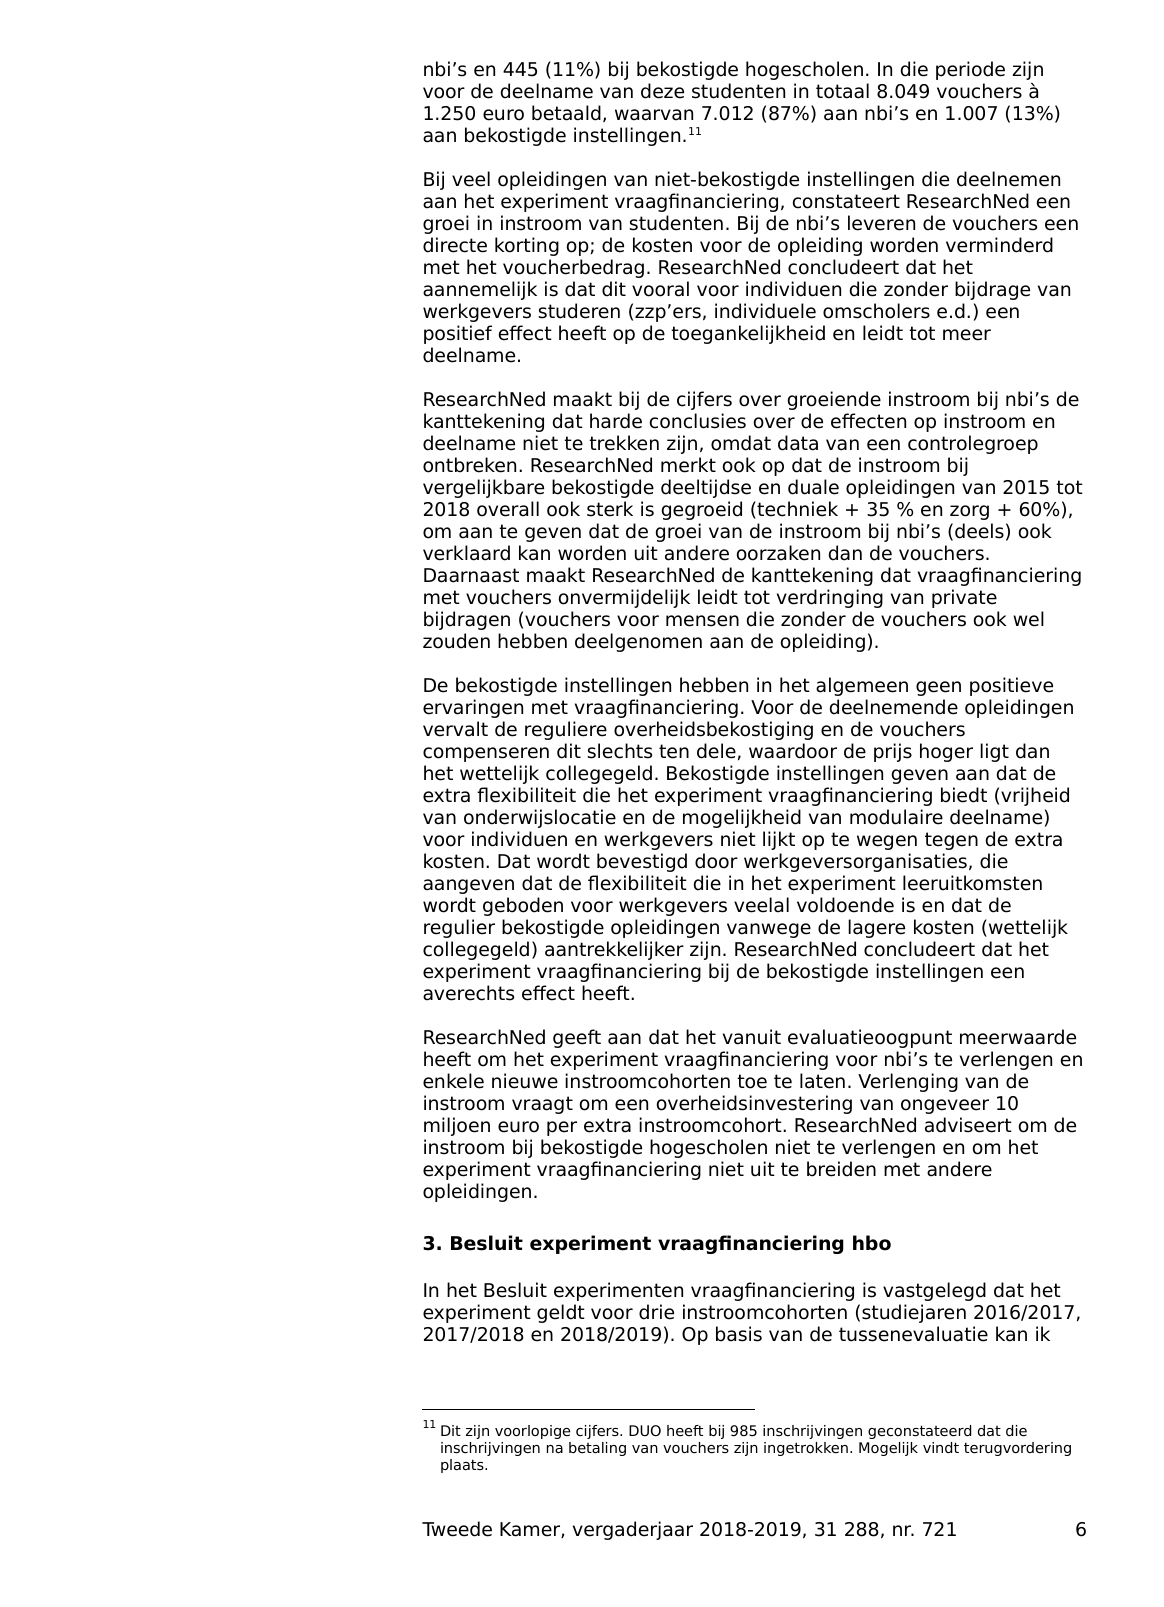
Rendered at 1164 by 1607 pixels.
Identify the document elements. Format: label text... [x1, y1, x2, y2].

text ResearchNed maakt bij de cijfers over groeiende instroom bij nbi’s de kanttekening dat harde conclusies over de effecten op instroom en deelname niet te trekken zijn, omdat data van een controlegroep ontbreken. ResearchNed merkt ook op dat de instroom bij vergelijkbare bekostigde deeltijdse en duale opleidingen van 2015 tot 2018 overall ook sterk is gegroeid (techniek + 35 % en zorg + 60%), om aan te geven dat de groei van de instroom bij nbi’s (deels) ook verklaard kan worden uit andere oorzaken dan de vouchers. Daarnaast maakt ResearchNed de kanttekening dat vraagfinanciering met vouchers onvermijdelijk leidt tot verdringing van private bijdragen (vouchers voor mensen die zonder de vouchers ook wel zouden hebben deelgenomen aan de opleiding). [422, 389, 1087, 653]
text ResearchNed geeft aan dat het vanuit evaluatieoogpunt meerwaarde heeft om het experiment vraagfinanciering voor nbi’s te verlengen en enkele nieuwe instroomcohorten toe te laten. Verlenging van de instroom vraagt om een overheidsinvestering van ongeveer 10 miljoen euro per extra instroomcohort. ResearchNed adviseert om de instroom bij bekostigde hogescholen niet te verlengen en om het experiment vraagfinanciering niet uit te breiden met andere opleidingen. [422, 1027, 1087, 1203]
text Bij veel opleidingen van niet-bekostigde instellingen die deelnemen aan het experiment vraagfinanciering, constateert ResearchNed een groei in instroom van studenten. Bij de nbi’s leveren de vouchers een directe korting op; de kosten voor de opleiding worden verminderd met het voucherbedrag. ResearchNed concludeert dat het aannemelijk is dat dit vooral voor individuen die zonder bijdrage van werkgevers studeren (zzp’ers, individuele omscholers e.d.) een positief effect heeft op de toegankelijkheid en leidt tot meer deelname. [422, 169, 1087, 367]
text nbi’s en 445 (11%) bij bekostigde hogescholen. In die periode zijn voor de deelname van deze studenten in totaal 8.049 vouchers à 1.250 euro betaald, waarvan 7.012 (87%) aan nbi’s en 1.007 (13%) aan bekostigde instellingen. [422, 59, 1087, 147]
text De bekostigde instellingen hebben in het algemeen geen positieve ervaringen met vraagfinanciering. Voor de deelnemende opleidingen vervalt de reguliere overheidsbekostiging en de vouchers compenseren dit slechts ten dele, waardoor de prijs hoger ligt dan het wettelijk collegegeld. Bekostigde instellingen geven aan dat de extra flexibiliteit die het experiment vraagfinanciering biedt (vrijheid van onderwijslocatie en de mogelijkheid van modulaire deelname) voor individuen en werkgevers niet lijkt op te wegen tegen de extra kosten. Dat wordt bevestigd door werkgeversorganisaties, die aangeven dat de flexibiliteit die in het experiment leeruitkomsten wordt geboden voor werkgevers veelal voldoende is en dat de regulier bekostigde opleidingen vanwege de lagere kosten (wettelijk collegegeld) aantrekkelijker zijn. ResearchNed concludeert dat het experiment vraagfinanciering bij de bekostigde instellingen een averechts effect heeft. [422, 675, 1087, 1005]
text In het Besluit experimenten vraagfinanciering is vastgelegd dat het experiment geldt voor drie instroomcohorten (studiejaren 2016/2017, 2017/2018 en 2018/2019). Op basis van de tussenevaluatie kan ik [422, 1280, 1087, 1346]
subtitle 3. Besluit experiment vraagfinanciering hbo [422, 1233, 1087, 1255]
text Dit zijn voorlopige cijfers. DUO heeft bij 985 inschrijvingen geconstateerd dat die inschrijvingen na betaling van vouchers zijn ingetrokken. Mogelijk vindt terugvordering plaats. [422, 1418, 1087, 1474]
